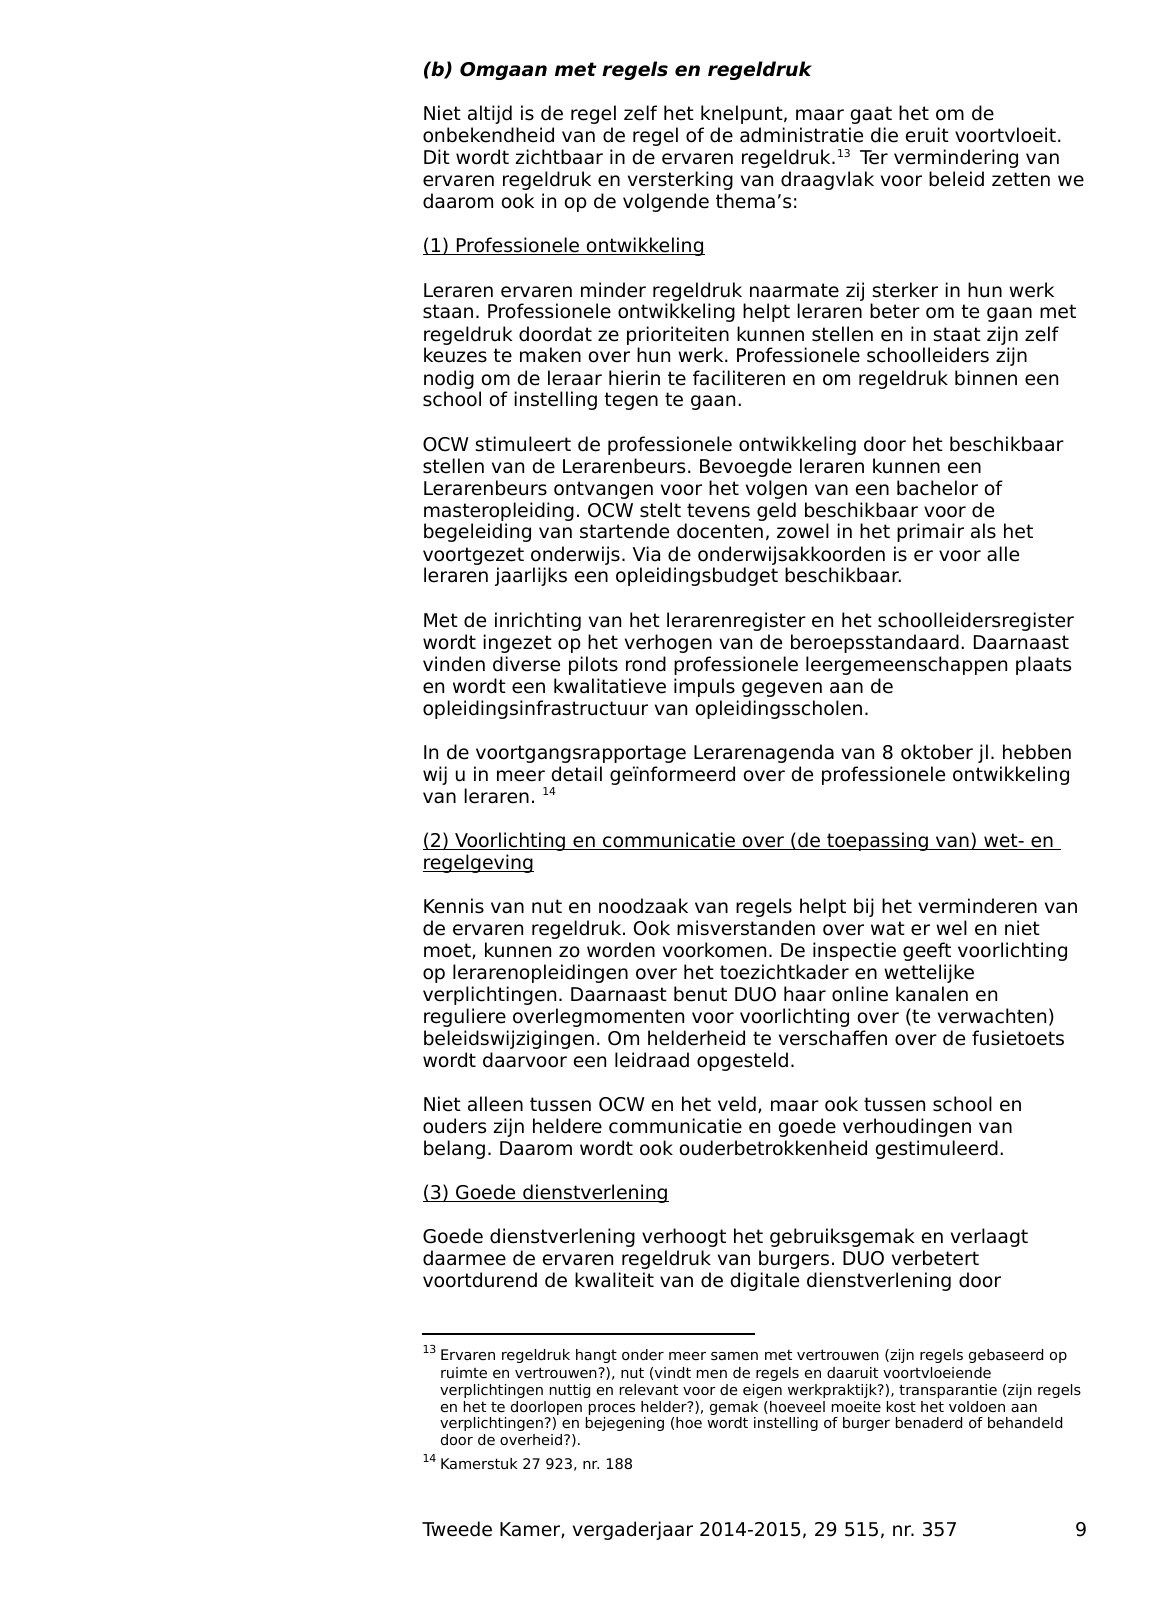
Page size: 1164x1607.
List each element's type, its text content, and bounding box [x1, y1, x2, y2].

text Goede dienstverlening verhoogt het gebruiksgemak en verlaagt daarmee de ervaren regeldruk van burgers. DUO verbetert voortdurend de kwaliteit van de digitale dienstverlening door [422, 1226, 1087, 1292]
text Niet altijd is de regel zelf het knelpunt, maar gaat het om de onbekendheid van de regel of de administratie die eruit voortvloeit. Dit wordt zichtbaar in de ervaren regeldruk. Ter vermindering van ervaren regeldruk en versterking van draagvlak voor beleid zetten we daarom ook in op de volgende thema’s: [422, 103, 1087, 213]
text Kennis van nut en noodzaak van regels helpt bij het verminderen van de ervaren regeldruk. Ook misverstanden over wat er wel en niet moet, kunnen zo worden voorkomen. De inspectie geeft voorlichting op lerarenopleidingen over het toezichtkader en wettelijke verplichtingen. Daarnaast benut DUO haar online kanalen en reguliere overlegmomenten voor voorlichting over (te verwachten) beleidswijzigingen. Om helderheid te verschaffen over de fusietoets wordt daarvoor een leidraad opgesteld. [422, 896, 1087, 1072]
text Met de inrichting van het lerarenregister en het schoolleidersregister wordt ingezet op het verhogen van de beroepsstandaard. Daarnaast vinden diverse pilots rond professionele leergemeenschappen plaats en wordt een kwalitatieve impuls gegeven aan de opleidingsinfrastructuur van opleidingsscholen. [422, 609, 1087, 719]
subtitle (1) Professionele ontwikkeling [422, 235, 1087, 257]
text Leraren ervaren minder regeldruk naarmate zij sterker in hun werk staan. Professionele ontwikkeling helpt leraren beter om te gaan met regeldruk doordat ze prioriteiten kunnen stellen en in staat zijn zelf keuzes te maken over hun werk. Professionele schoolleiders zijn nodig om de leraar hierin te faciliteren en om regeldruk binnen een school of instelling tegen te gaan. [422, 279, 1087, 411]
text Niet alleen tussen OCW en het veld, maar ook tussen school en ouders zijn heldere communicatie en goede verhoudingen van belang. Daarom wordt ook ouderbetrokkenheid gestimuleerd. [422, 1094, 1087, 1160]
text OCW stimuleert de professionele ontwikkeling door het beschikbaar stellen van de Lerarenbeurs. Bevoegde leraren kunnen een Lerarenbeurs ontvangen voor het volgen van een bachelor of masteropleiding. OCW stelt tevens geld beschikbaar voor de begeleiding van startende docenten, zowel in het primair als het voortgezet onderwijs. Via de onderwijsakkoorden is er voor alle leraren jaarlijks een opleidingsbudget beschikbaar. [422, 433, 1087, 587]
text Ervaren regeldruk hangt onder meer samen met vertrouwen (zijn regels gebaseerd op ruimte en vertrouwen?), nut (vindt men de regels en daaruit voortvloeiende verplichtingen nuttig en relevant voor de eigen werkpraktijk?), transparantie (zijn regels en het te doorlopen proces helder?), gemak (hoeveel moeite kost het voldoen aan verplichtingen?) en bejegening (hoe wordt instelling of burger benaderd of behandeld door de overheid?). [422, 1343, 1087, 1449]
subtitle (3) Goede dienstverlening [422, 1182, 1087, 1204]
subtitle (b) Omgaan met regels en regeldruk [422, 59, 1087, 81]
subtitle (2) Voorlichting en communicatie over (de toepassing van) wet- en regelgeving [422, 830, 1087, 874]
text Kamerstuk 27 923, nr. 188 [422, 1452, 1087, 1474]
text In de voortgangsrapportage Lerarenagenda van 8 oktober jl. hebben wij u in meer detail geïnformeerd over de professionele ontwikkeling van leraren. [422, 742, 1087, 808]
